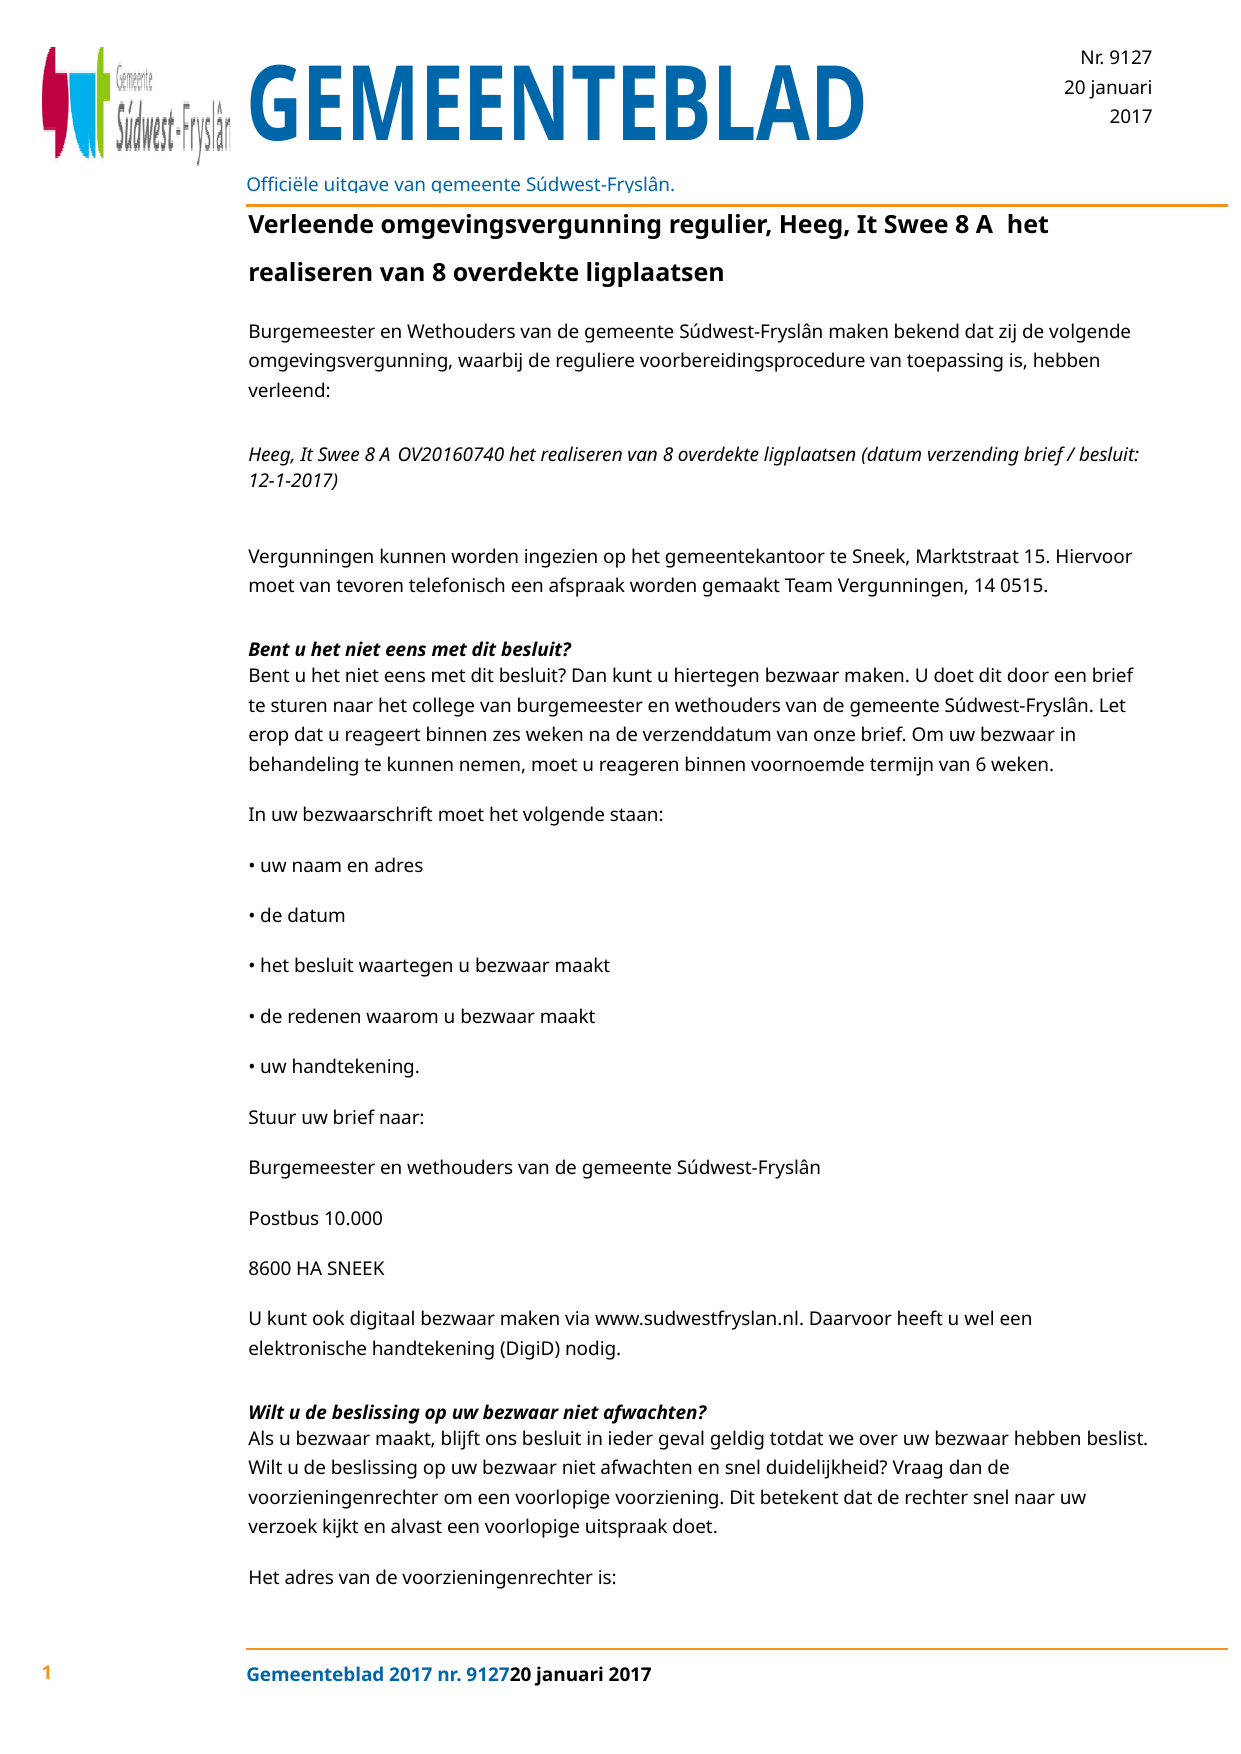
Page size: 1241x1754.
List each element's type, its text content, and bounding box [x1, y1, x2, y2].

text Verleende omgevingsvergunning regulier, Heeg, It Swee 8 A het realiseren van 8 overdekte ligplaatsen [248, 207, 1152, 288]
text Bent u het niet eens met dit besluit? [248, 636, 1152, 662]
text In uw bezwaarschrift moet het volgende staan: [248, 801, 1152, 827]
text U kunt ook digitaal bezwaar maken via www.sudwestfryslan.nl. Daarvoor heeft u wel een elektronische handtekening (DigiD) nodig. [248, 1306, 1152, 1361]
text • uw handtekening. [248, 1053, 1152, 1079]
text Als u bezwaar maakt, blijft ons besluit in ieder geval geldig totdat we over uw bezwaar hebben beslist. Wilt u de beslissing op uw bezwaar niet afwachten en snel duidelijkheid? Vraag dan de voorzieningenrechter om een voorlopige voorziening. Dit betekent dat de rechter snel naar uw verzoek kijkt en alvast een voorlopige uitspraak doet. [248, 1425, 1152, 1539]
text Wilt u de beslissing op uw bezwaar niet afwachten? [248, 1399, 1152, 1425]
text Heeg, It Swee 8 A OV20160740 het realiseren van 8 overdekte ligplaatsen (datum verzending brief / besluit: 12-1-2017) [248, 441, 1152, 492]
picture [41, 47, 231, 172]
text Het adres van de voorzieningenrechter is: [248, 1564, 1152, 1590]
text • de redenen waarom u bezwaar maakt [248, 1003, 1152, 1029]
text Vergunningen kunnen worden ingezien op het gemeentekantoor te Sneek, Marktstraat 15. Hiervoor moet van tevoren telefonisch een afspraak worden gemaakt Team Vergunningen, 14 0515. [248, 543, 1152, 598]
text • de datum [248, 902, 1152, 928]
text 8600 HA SNEEK [248, 1255, 1152, 1281]
text Burgemeester en Wethouders van de gemeente Súdwest-Fryslân maken bekend dat zij de volgende omgevingsvergunning, waarbij de reguliere voorbereidingsprocedure van toepassing is, hebben verleend: [248, 318, 1152, 403]
text • uw naam en adres [248, 852, 1152, 877]
text Burgemeester en wethouders van de gemeente Súdwest-Fryslân [248, 1154, 1152, 1180]
text Stuur uw brief naar: [248, 1104, 1152, 1129]
text Postbus 10.000 [248, 1205, 1152, 1230]
text Bent u het niet eens met dit besluit? Dan kunt u hiertegen bezwaar maken. U doet dit door een brief te sturen naar het college van burgemeester en wethouders van de gemeente Súdwest-Fryslân. Let erop dat u reageert binnen zes weken na de verzenddatum van onze brief. Om uw bezwaar in behandeling te kunnen nemen, moet u reageren binnen voornoemde termijn van 6 weken. [248, 662, 1152, 777]
text • het besluit waartegen u bezwaar maakt [248, 953, 1152, 978]
